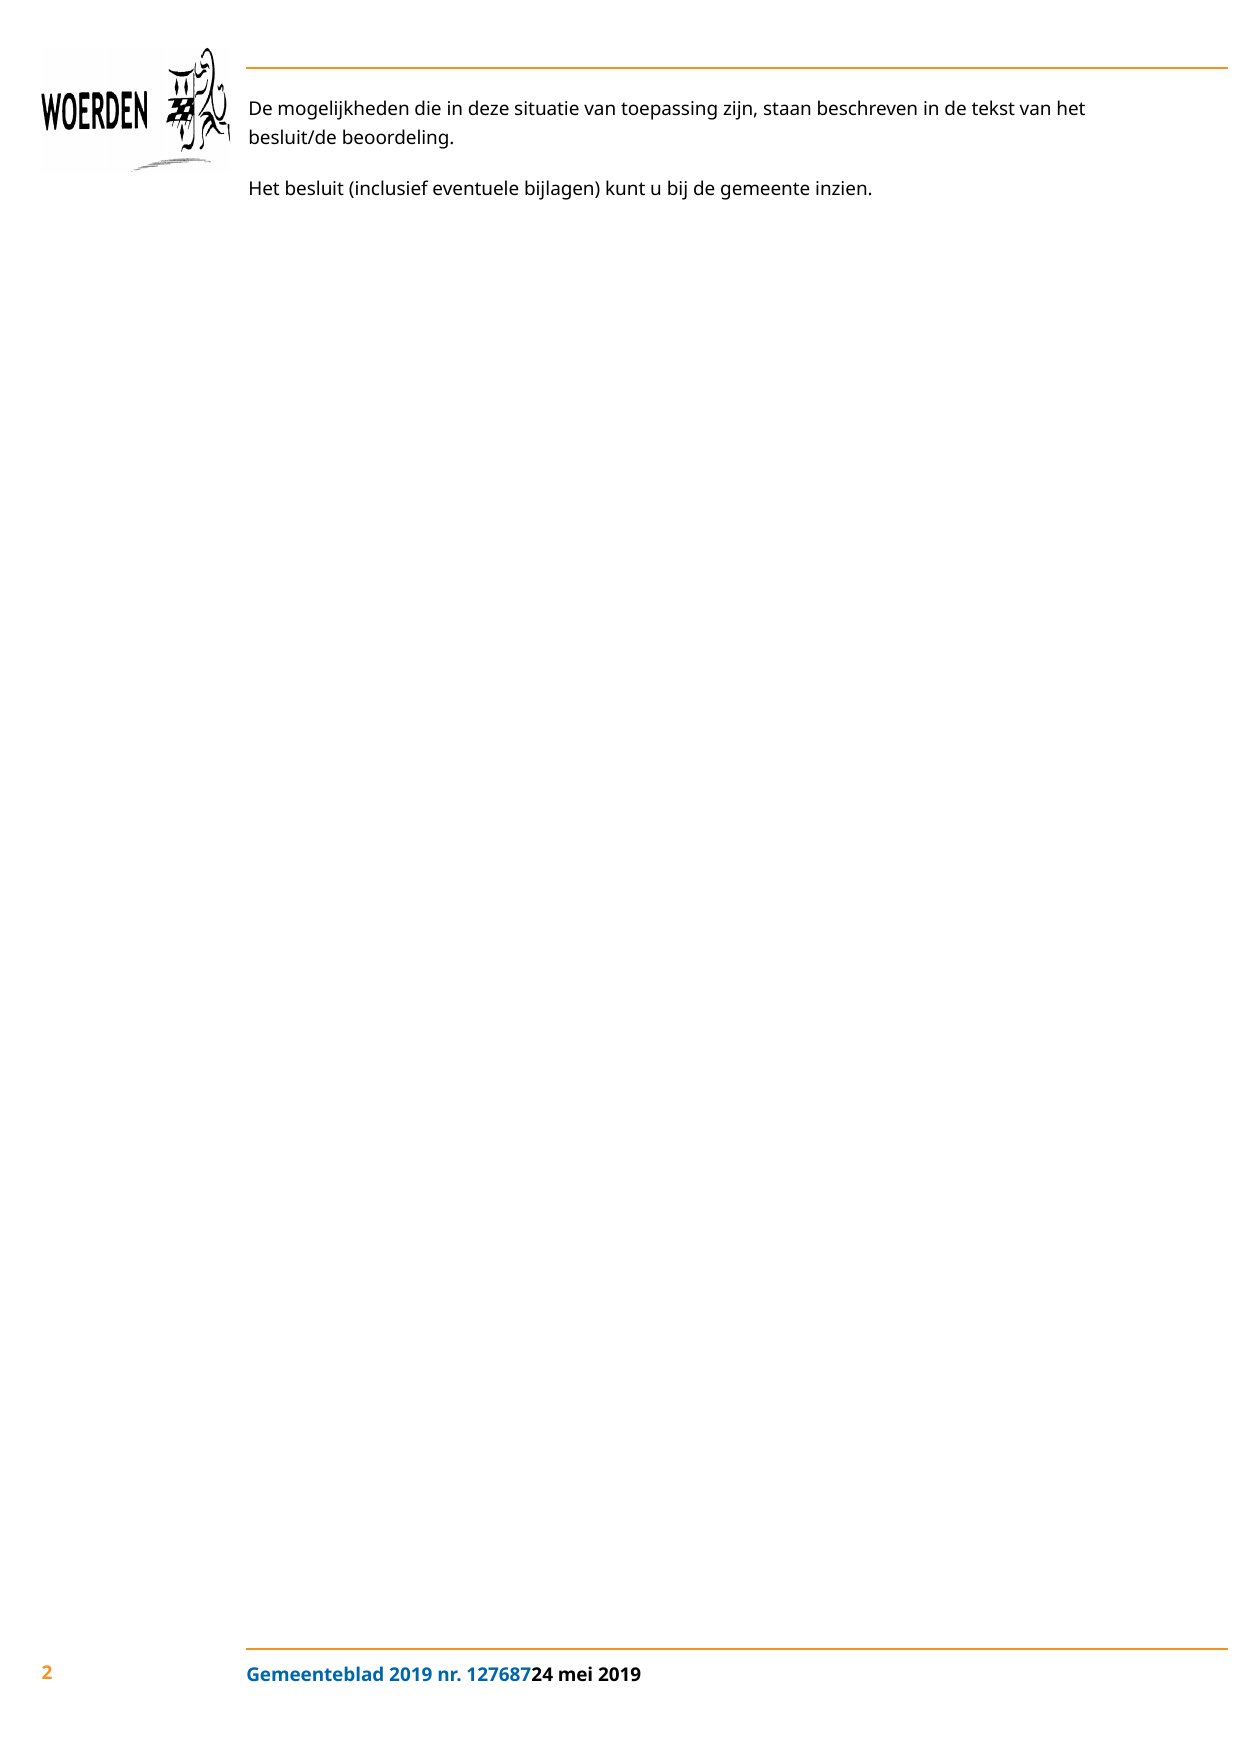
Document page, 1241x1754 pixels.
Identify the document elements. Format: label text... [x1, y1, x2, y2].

picture [41, 47, 231, 172]
text De mogelijkheden die in deze situatie van toepassing zijn, staan beschreven in de tekst van het besluit/de beoordeling. [248, 95, 1152, 150]
text Het besluit (inclusief eventuele bijlagen) kunt u bij de gemeente inzien. [248, 175, 1152, 201]
